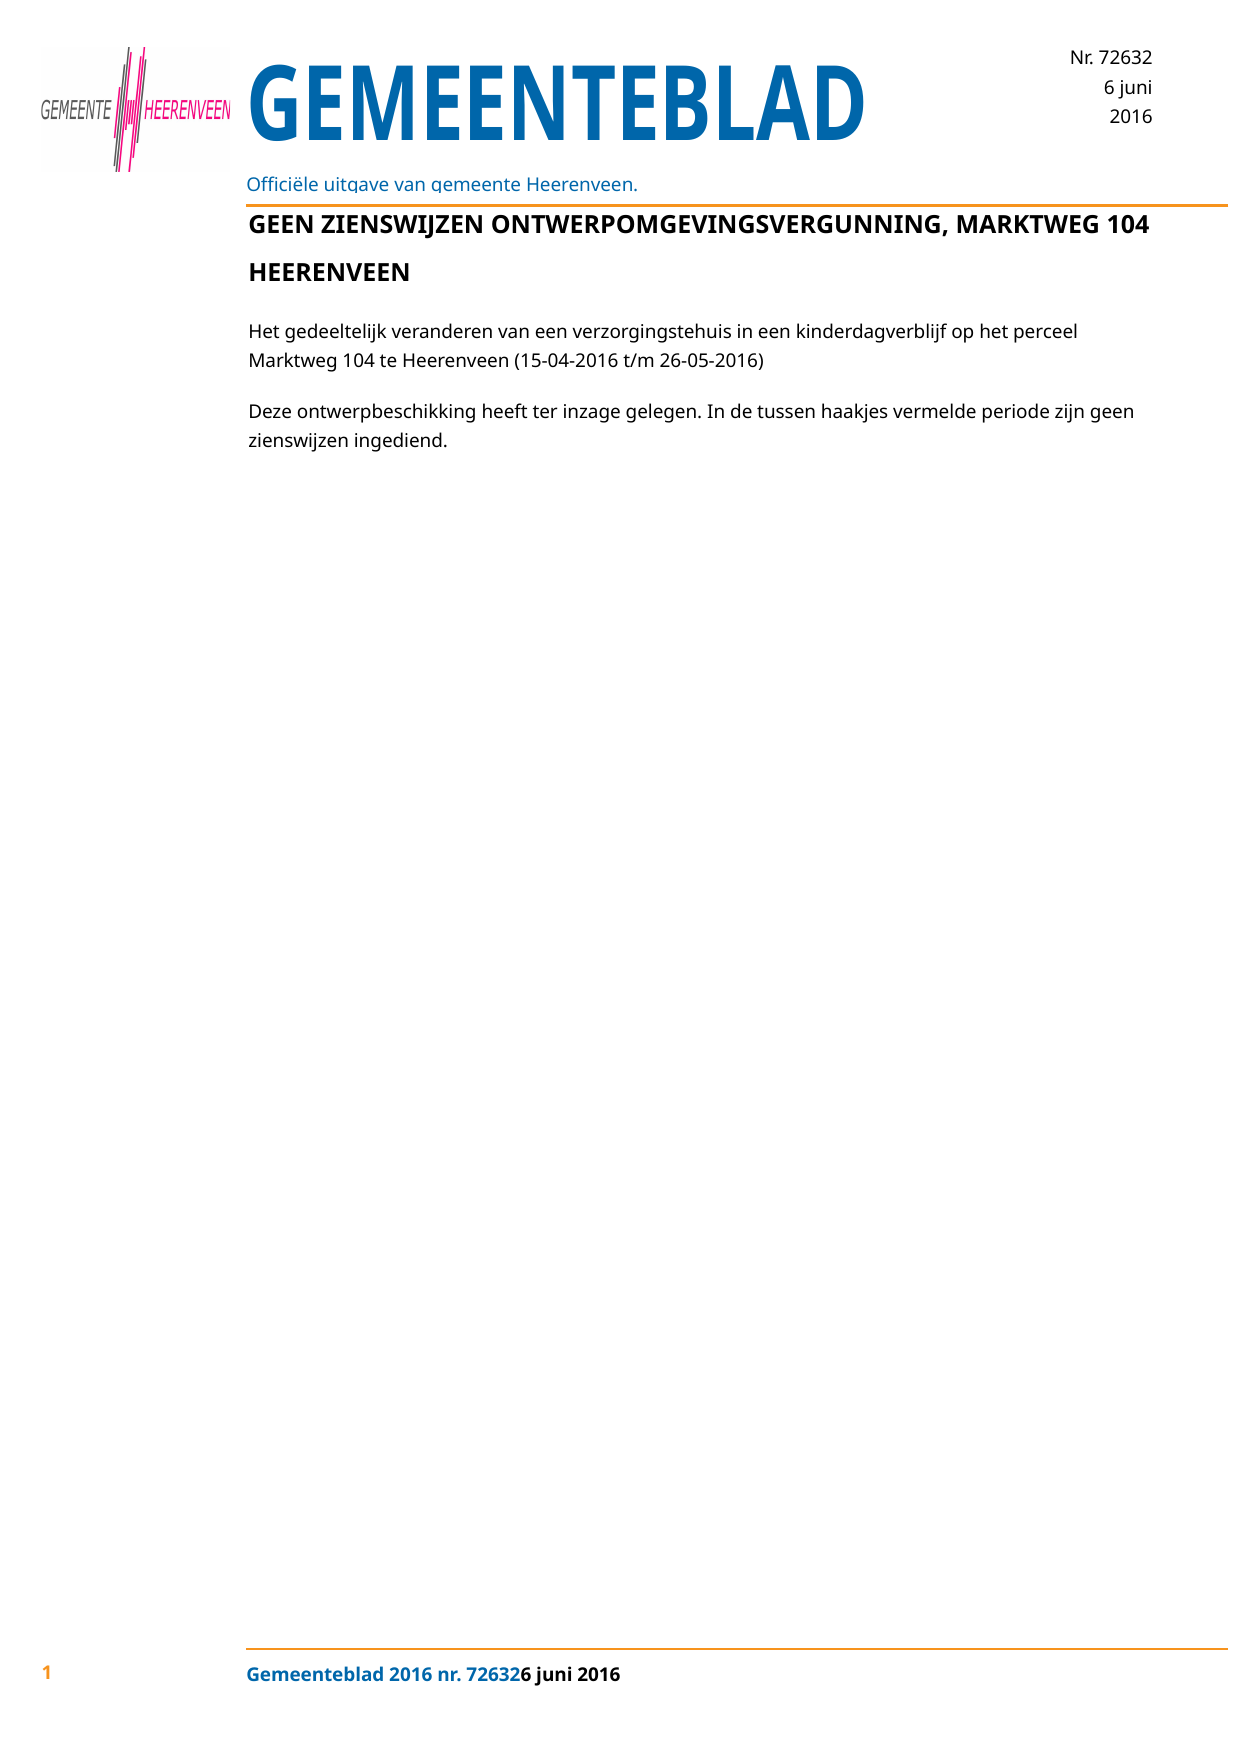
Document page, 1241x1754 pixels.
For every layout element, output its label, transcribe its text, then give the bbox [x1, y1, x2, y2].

text Deze ontwerpbeschikking heeft ter inzage gelegen. In de tussen haakjes vermelde periode zijn geen zienswijzen ingediend. [248, 398, 1152, 453]
text Het gedeeltelijk veranderen van een verzorgingstehuis in een kinderdagverblijf op het perceel Marktweg 104 te Heerenveen (15-04-2016 t/m 26-05-2016) [248, 318, 1152, 373]
picture [41, 47, 231, 172]
text GEEN ZIENSWIJZEN ONTWERPOMGEVINGSVERGUNNING, MARKTWEG 104 HEERENVEEN [248, 207, 1152, 288]
